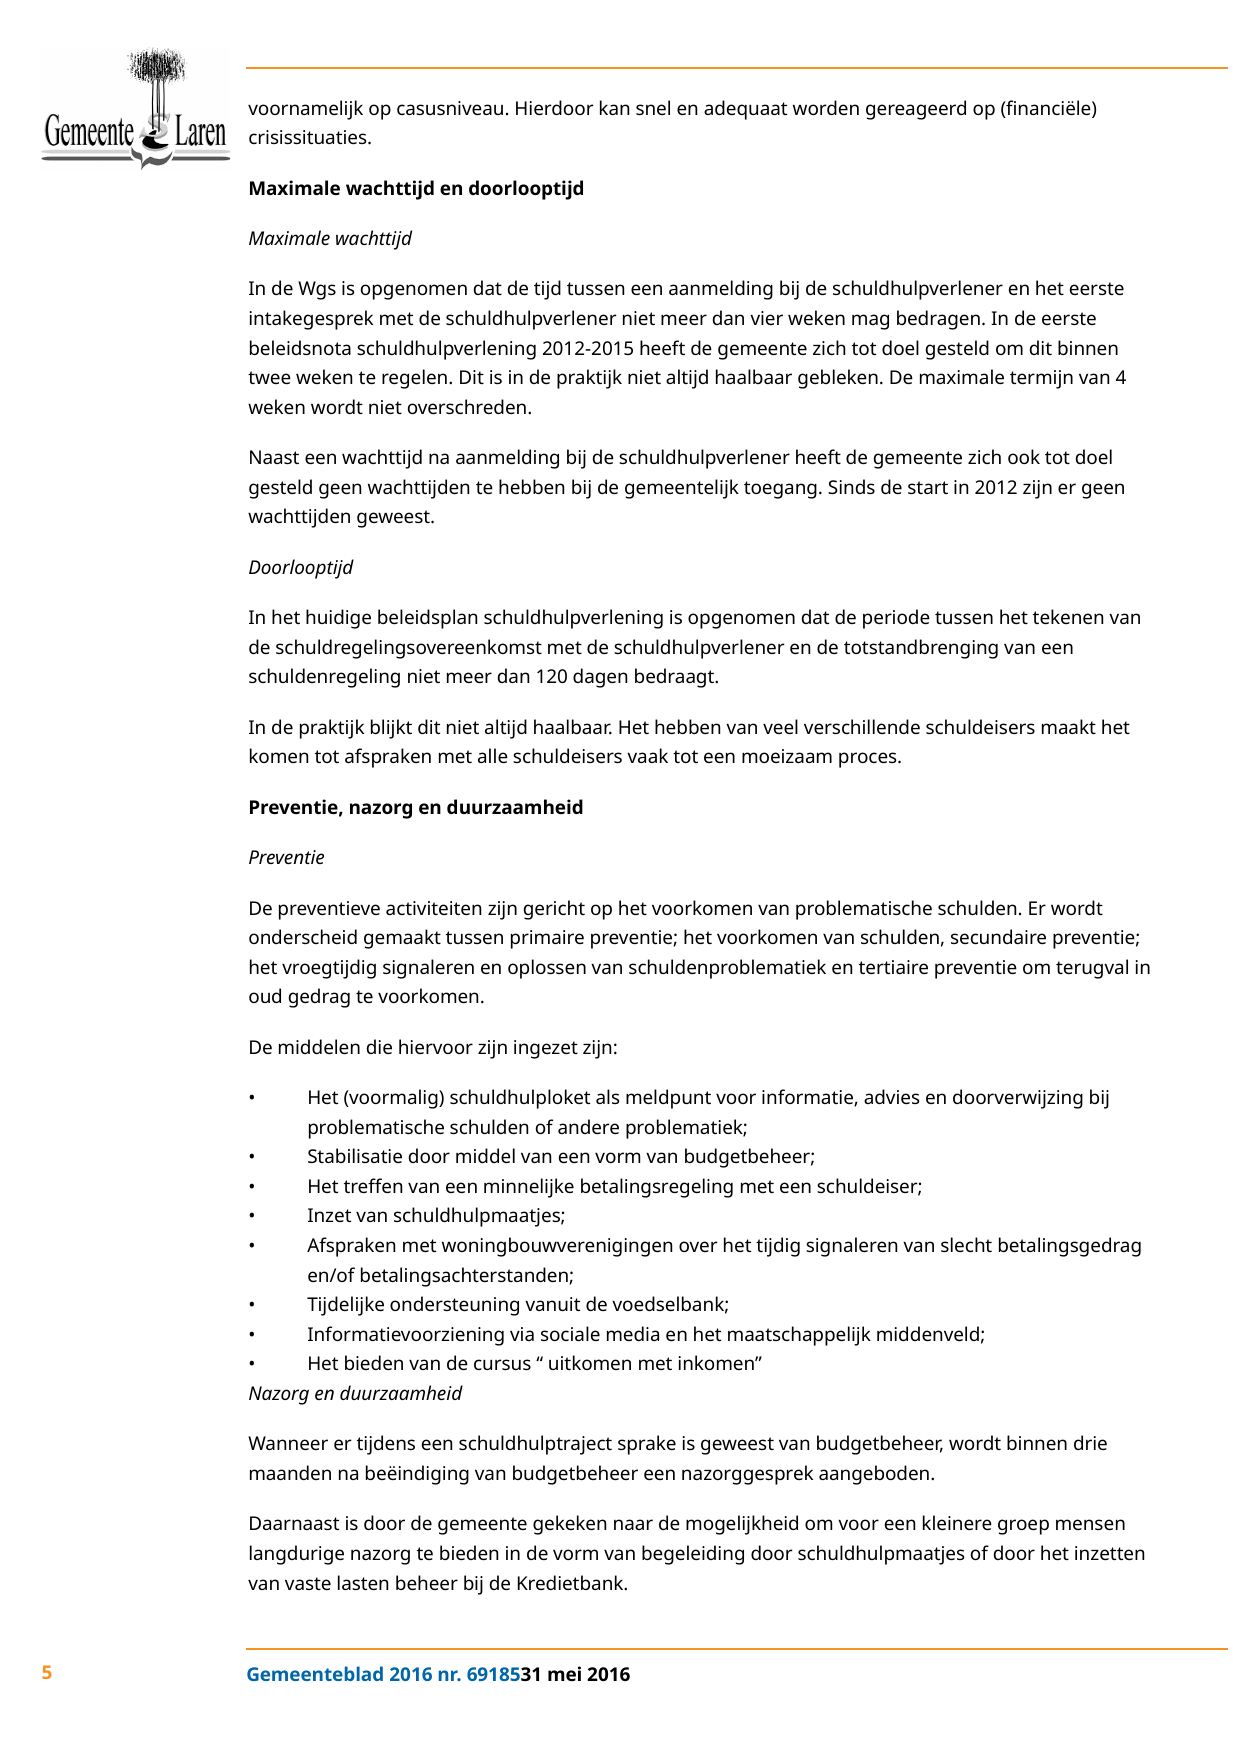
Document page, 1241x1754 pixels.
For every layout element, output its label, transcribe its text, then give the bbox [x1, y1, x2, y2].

text Maximale wachttijd [248, 225, 1152, 251]
text Preventie [248, 844, 1152, 870]
list Tijdelijke ondersteuning vanuit de voedselbank; [248, 1291, 1152, 1317]
list Stabilisatie door middel van een vorm van budgetbeheer; [248, 1143, 1152, 1169]
text Nazorg en duurzaamheid [248, 1380, 1152, 1406]
text In de Wgs is opgenomen dat de tijd tussen een aanmelding bij de schuldhulpverlener en het eerste intakegesprek met de schuldhulpverlener niet meer dan vier weken mag bedragen. In de eerste beleidsnota schuldhulpverlening 2012-2015 heeft de gemeente zich tot doel gesteld om dit binnen twee weken te regelen. Dit is in de praktijk niet altijd haalbaar gebleken. De maximale termijn van 4 weken wordt niet overschreden. [248, 276, 1152, 420]
picture [41, 47, 231, 172]
text voornamelijk op casusniveau. Hierdoor kan snel en adequaat worden gereageerd op (financiële) crisissituaties. [248, 95, 1152, 150]
text De middelen die hiervoor zijn ingezet zijn: [248, 1034, 1152, 1060]
text In de praktijk blijkt dit niet altijd haalbaar. Het hebben van veel verschillende schuldeisers maakt het komen tot afspraken met alle schuldeisers vaak tot een moeizaam proces. [248, 714, 1152, 769]
text De preventieve activiteiten zijn gericht op het voorkomen van problematische schulden. Er wordt onderscheid gemaakt tussen primaire preventie; het voorkomen van schulden, secundaire preventie; het vroegtijdig signaleren en oplossen van schuldenproblematiek en tertiaire preventie om terugval in oud gedrag te voorkomen. [248, 895, 1152, 1009]
text Naast een wachttijd na aanmelding bij de schuldhulpverlener heeft de gemeente zich ook tot doel gesteld geen wachttijden te hebben bij de gemeentelijk toegang. Sinds de start in 2012 zijn er geen wachttijden geweest. [248, 444, 1152, 529]
list Het (voormalig) schuldhulploket als meldpunt voor informatie, advies en doorverwijzing bij problematische schulden of andere problematiek; [248, 1084, 1152, 1140]
list Informatievoorziening via sociale media en het maatschappelijk middenveld; [248, 1321, 1152, 1347]
list Afspraken met woningbouwverenigingen over het tijdig signaleren van slecht betalingsgedrag en/of betalingsachterstanden; [248, 1232, 1152, 1288]
text Doorlooptijd [248, 554, 1152, 580]
list Het treffen van een minnelijke betalingsregeling met een schuldeiser; [248, 1173, 1152, 1199]
text In het huidige beleidsplan schuldhulpverlening is opgenomen dat de periode tussen het tekenen van de schuldregelingsovereenkomst met de schuldhulpverlener en de totstandbrenging van een schuldenregeling niet meer dan 120 dagen bedraagt. [248, 604, 1152, 689]
text Wanneer er tijdens een schuldhulptraject sprake is geweest van budgetbeheer, wordt binnen drie maanden na beëindiging van budgetbeheer een nazorggesprek aangeboden. [248, 1431, 1152, 1486]
text Daarnaast is door de gemeente gekeken naar de mogelijkheid om voor een kleinere groep mensen langdurige nazorg te bieden in de vorm van begeleiding door schuldhulpmaatjes of door het inzetten van vaste lasten beheer bij de Kredietbank. [248, 1511, 1152, 1596]
text Preventie, nazorg en duurzaamheid [248, 794, 1152, 820]
list Het bieden van de cursus “ uitkomen met inkomen” [248, 1351, 1152, 1376]
list Inzet van schuldhulpmaatjes; [248, 1203, 1152, 1228]
text Maximale wachttijd en doorlooptijd [248, 175, 1152, 201]
